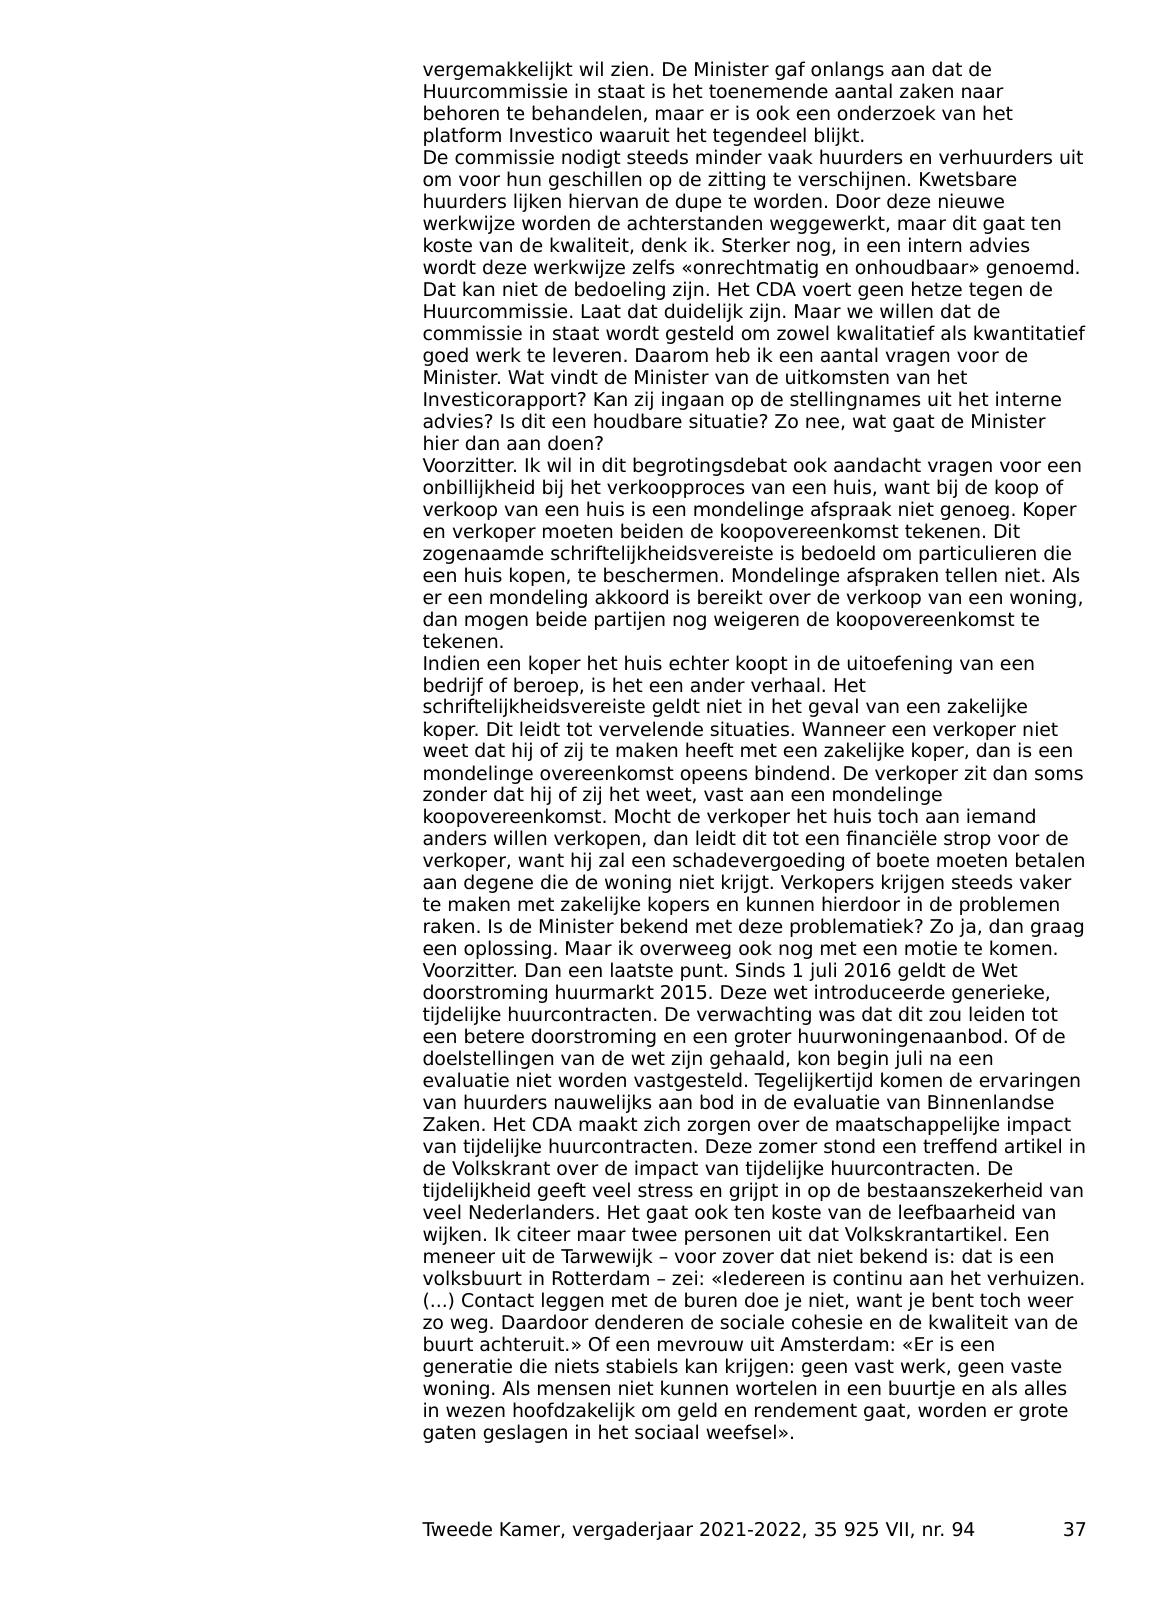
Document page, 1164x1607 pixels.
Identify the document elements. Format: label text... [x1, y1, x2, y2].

text Voorzitter. Dan een laatste punt. Sinds 1 juli 2016 geldt de Wet doorstroming huurmarkt 2015. Deze wet introduceerde generieke, tijdelijke huurcontracten. De verwachting was dat dit zou leiden tot een betere doorstroming en een groter huurwoningenaanbod. Of de doelstellingen van de wet zijn gehaald, kon begin juli na een evaluatie niet worden vastgesteld. Tegelijkertijd komen de ervaringen van huurders nauwelijks aan bod in de evaluatie van Binnenlandse Zaken. Het CDA maakt zich zorgen over de maatschappelijke impact van tijdelijke huurcontracten. Deze zomer stond een treffend artikel in de Volkskrant over de impact van tijdelijke huurcontracten. De tijdelijkheid geeft veel stress en grijpt in op de bestaanszekerheid van veel Nederlanders. Het gaat ook ten koste van de leefbaarheid van wijken. Ik citeer maar twee personen uit dat Volkskrantartikel. Een meneer uit de Tarwewijk – voor zover dat niet bekend is: dat is een volksbuurt in Rotterdam – zei: «Iedereen is continu aan het verhuizen. (...) Contact leggen met de buren doe je niet, want je bent toch weer zo weg. Daardoor denderen de sociale cohesie en de kwaliteit van de buurt achteruit.» Of een mevrouw uit Amsterdam: «Er is een generatie die niets stabiels kan krijgen: geen vast werk, geen vaste woning. Als mensen niet kunnen wortelen in een buurtje en als alles in wezen hoofdzakelijk om geld en rendement gaat, worden er grote gaten geslagen in het sociaal weefsel». [422, 960, 1087, 1444]
text De commissie nodigt steeds minder vaak huurders en verhuurders uit om voor hun geschillen op de zitting te verschijnen. Kwetsbare huurders lijken hiervan de dupe te worden. Door deze nieuwe werkwijze worden de achterstanden weggewerkt, maar dit gaat ten koste van de kwaliteit, denk ik. Sterker nog, in een intern advies wordt deze werkwijze zelfs «onrechtmatig en onhoudbaar» genoemd. Dat kan niet de bedoeling zijn. Het CDA voert geen hetze tegen de Huurcommissie. Laat dat duidelijk zijn. Maar we willen dat de commissie in staat wordt gesteld om zowel kwalitatief als kwantitatief goed werk te leveren. Daarom heb ik een aantal vragen voor de Minister. Wat vindt de Minister van de uitkomsten van het Investicorapport? Kan zij ingaan op de stellingnames uit het interne advies? Is dit een houdbare situatie? Zo nee, wat gaat de Minister hier dan aan doen? [422, 147, 1087, 455]
text Voorzitter. Ik wil in dit begrotingsdebat ook aandacht vragen voor een onbillijkheid bij het verkoopproces van een huis, want bij de koop of verkoop van een huis is een mondelinge afspraak niet genoeg. Koper en verkoper moeten beiden de koopovereenkomst tekenen. Dit zogenaamde schriftelijkheidsvereiste is bedoeld om particulieren die een huis kopen, te beschermen. Mondelinge afspraken tellen niet. Als er een mondeling akkoord is bereikt over de verkoop van een woning, dan mogen beide partijen nog weigeren de koopovereenkomst te tekenen. [422, 455, 1087, 652]
text vergemakkelijkt wil zien. De Minister gaf onlangs aan dat de Huurcommissie in staat is het toenemende aantal zaken naar behoren te behandelen, maar er is ook een onderzoek van het platform Investico waaruit het tegendeel blijkt. [422, 59, 1087, 147]
text Indien een koper het huis echter koopt in de uitoefening van een bedrijf of beroep, is het een ander verhaal. Het schriftelijkheidsvereiste geldt niet in het geval van een zakelijke koper. Dit leidt tot vervelende situaties. Wanneer een verkoper niet weet dat hij of zij te maken heeft met een zakelijke koper, dan is een mondelinge overeenkomst opeens bindend. De verkoper zit dan soms zonder dat hij of zij het weet, vast aan een mondelinge koopovereenkomst. Mocht de verkoper het huis toch aan iemand anders willen verkopen, dan leidt dit tot een financiële strop voor de verkoper, want hij zal een schadevergoeding of boete moeten betalen aan degene die de woning niet krijgt. Verkopers krijgen steeds vaker te maken met zakelijke kopers en kunnen hierdoor in de problemen raken. Is de Minister bekend met deze problematiek? Zo ja, dan graag een oplossing. Maar ik overweeg ook nog met een motie te komen. [422, 652, 1087, 960]
